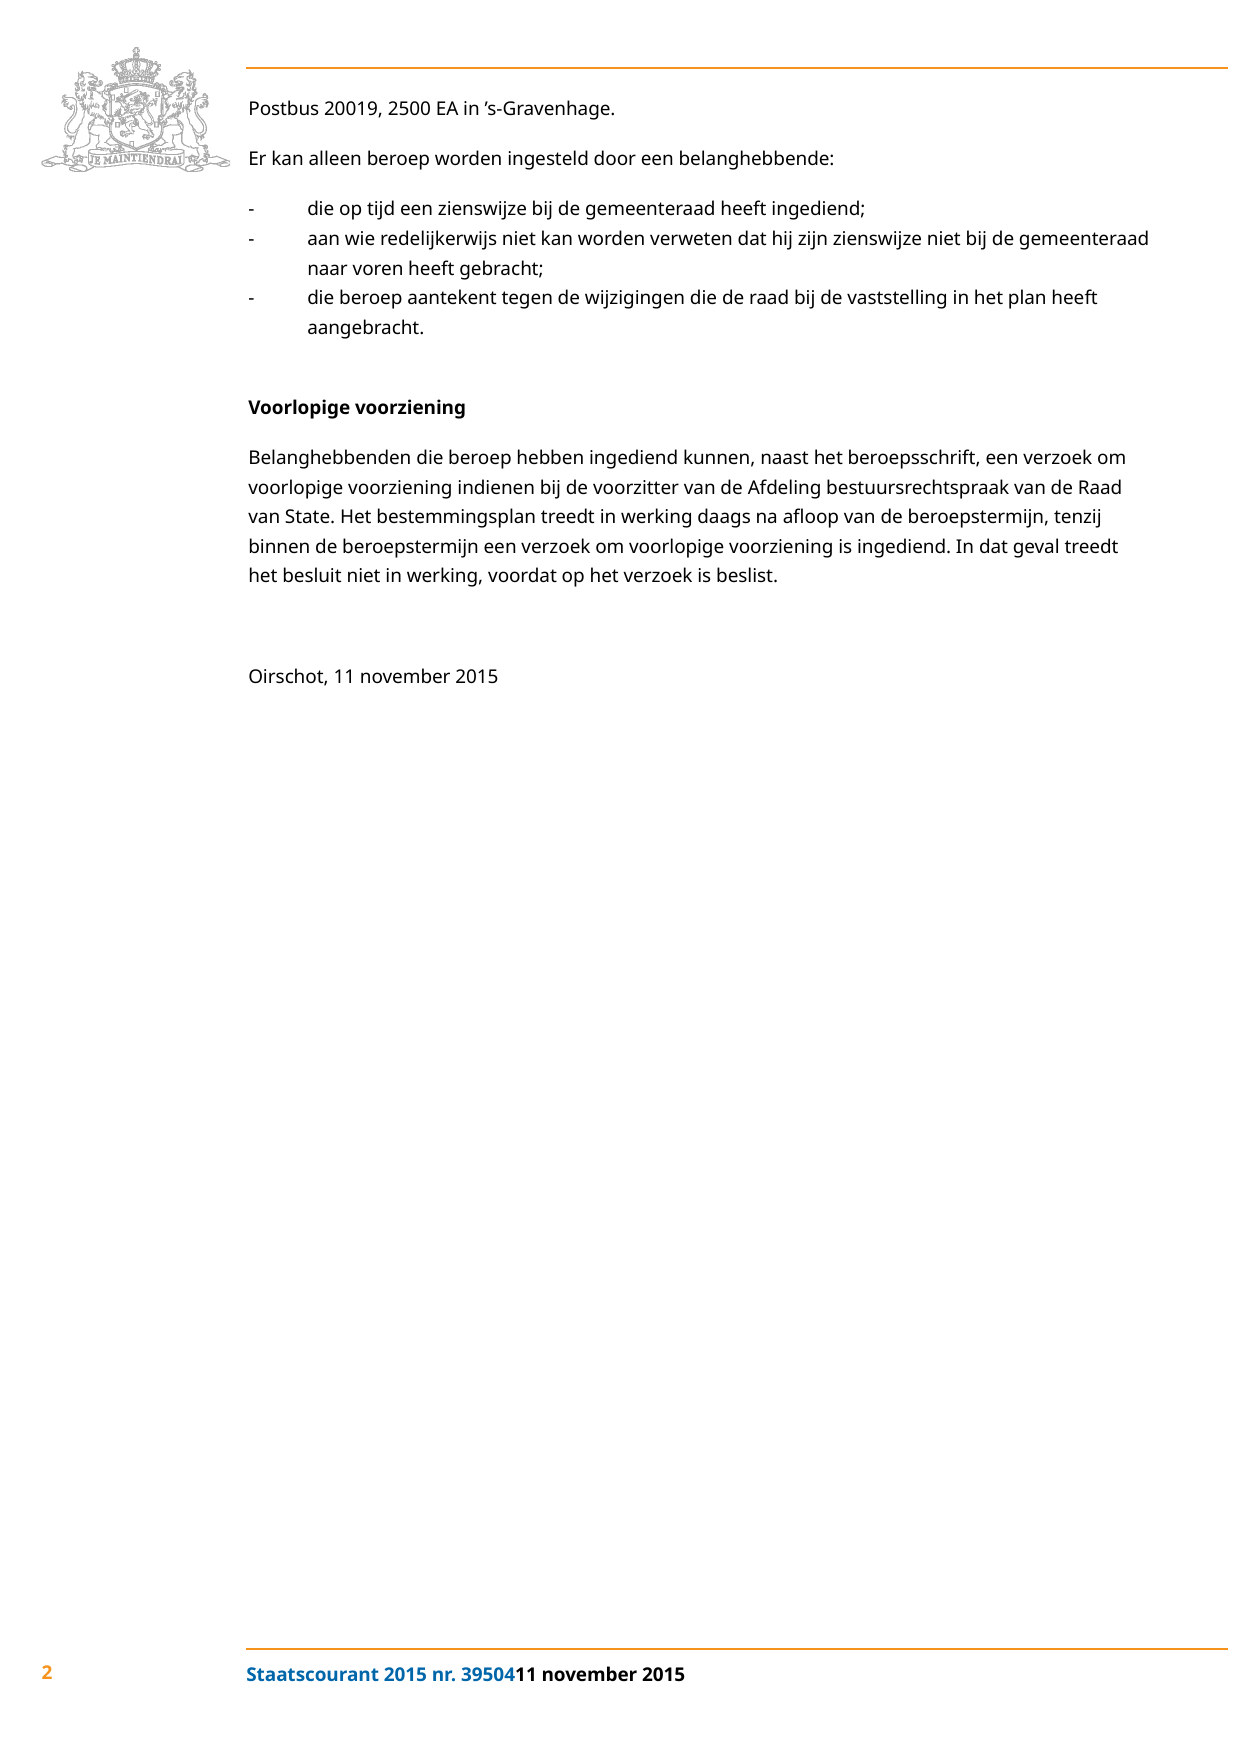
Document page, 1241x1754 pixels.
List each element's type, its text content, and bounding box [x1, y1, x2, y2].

list die beroep aantekent tegen de wijzigingen die de raad bij de vaststelling in het plan heeft aangebracht. [248, 284, 1152, 340]
text Er kan alleen beroep worden ingesteld door een belanghebbende: [248, 145, 1152, 171]
text Voorlopige voorziening [248, 394, 1152, 420]
list aan wie redelijkerwijs niet kan worden verweten dat hij zijn zienswijze niet bij de gemeenteraad naar voren heeft gebracht; [248, 225, 1152, 281]
text Oirschot, 11 november 2015 [248, 663, 1152, 689]
text Postbus 20019, 2500 EA in ’s-Gravenhage. [248, 95, 1152, 121]
picture [41, 47, 231, 172]
text Belanghebbenden die beroep hebben ingediend kunnen, naast het beroepsschrift, een verzoek om voorlopige voorziening indienen bij de voorzitter van de Afdeling bestuursrechtspraak van de Raad van State. Het bestemmingsplan treedt in werking daags na afloop van de beroepstermijn, tenzij binnen de beroepstermijn een verzoek om voorlopige voorziening is ingediend. In dat geval treedt het besluit niet in werking, voordat op het verzoek is beslist. [248, 444, 1152, 588]
list die op tijd een zienswijze bij de gemeenteraad heeft ingediend; [248, 196, 1152, 221]
